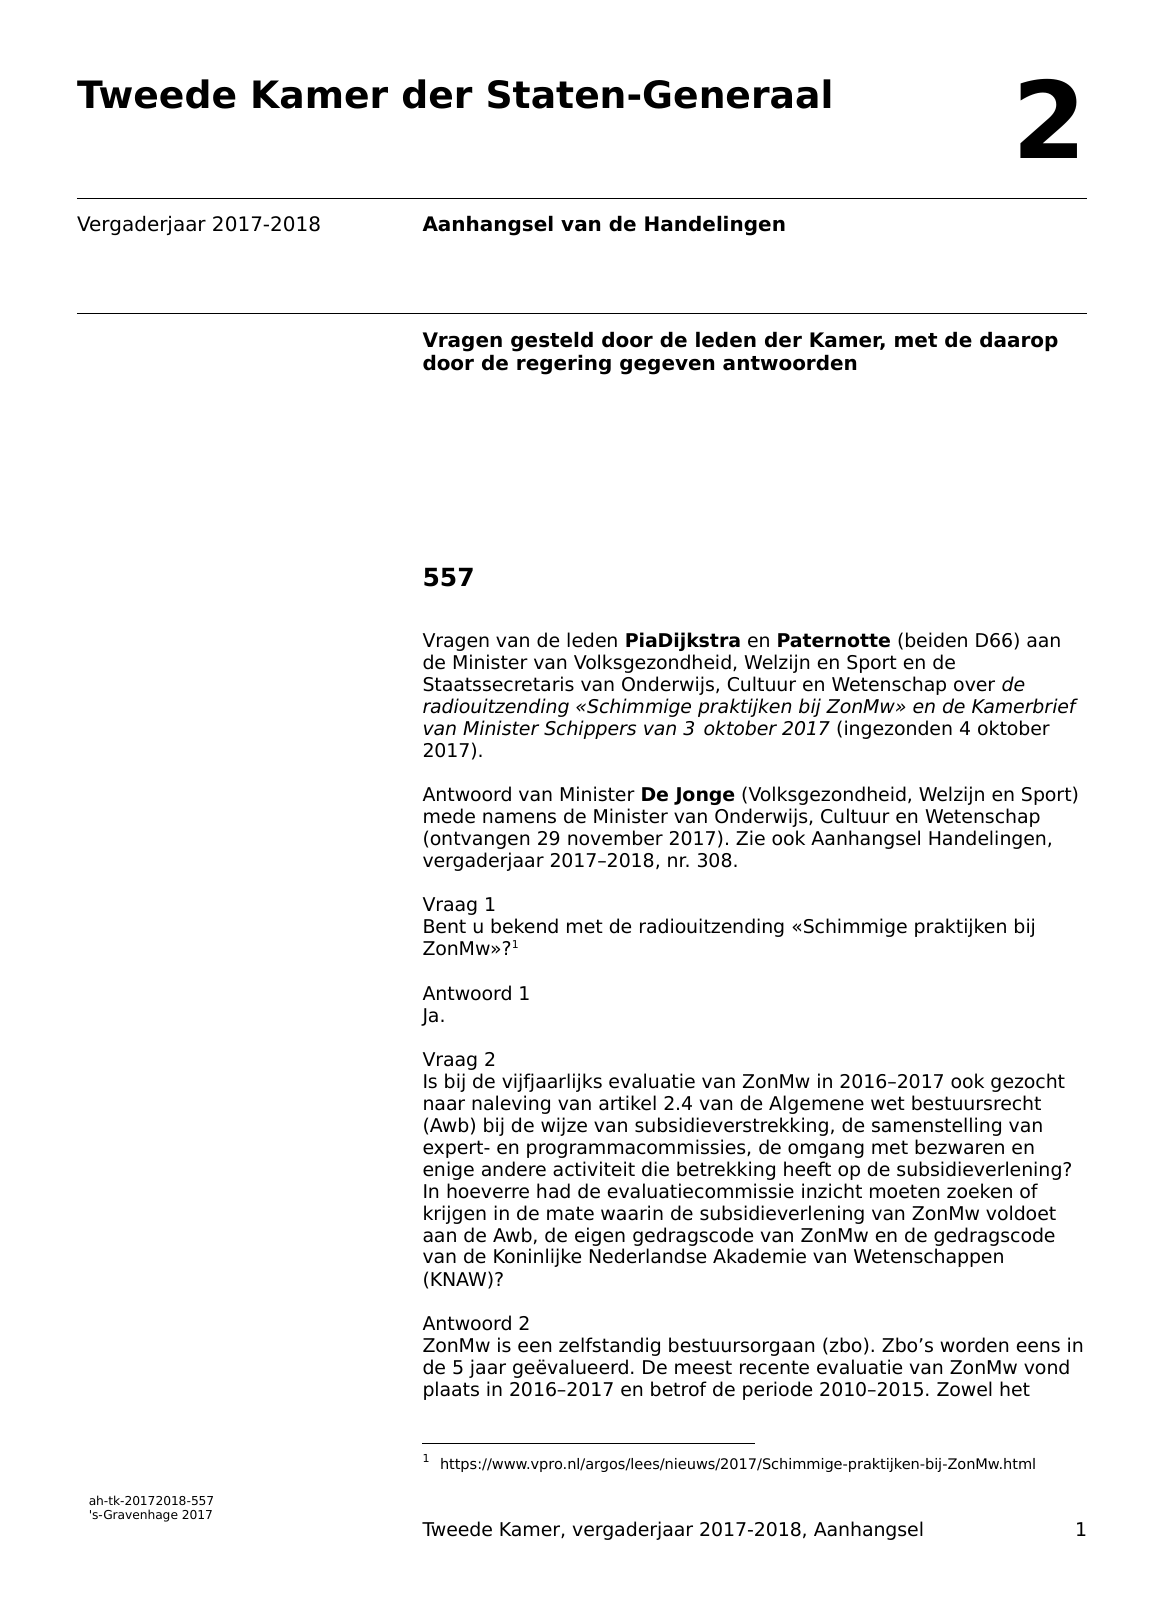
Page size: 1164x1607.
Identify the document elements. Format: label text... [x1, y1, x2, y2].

text Vragen van de leden PiaDijkstra en Paternotte (beiden D66) aan de Minister van Volksgezondheid, Welzijn en Sport en de Staatssecretaris van Onderwijs, Cultuur en Wetenschap over de radiouitzending «Schimmige praktijken bij ZonMw» en de Kamerbrief van Minister Schippers van 3 oktober 2017 (ingezonden 4 oktober 2017). [422, 630, 1087, 762]
text Vraag 2 [422, 1049, 1087, 1071]
text ah-tk-20172018-557 [88, 1494, 323, 1508]
table_cell Aanhangsel van de Handelingen [422, 199, 1087, 313]
text 557 [422, 563, 1087, 592]
table_header Tweede Kamer der Staten-Generaal [77, 59, 886, 198]
text ZonMw is een zelfstandig bestuursorgaan (zbo). Zbo’s worden eens in de 5 jaar geëvalueerd. De meest recente evaluatie van ZonMw vond plaats in 2016–2017 en betrof de periode 2010–2015. Zowel het [422, 1334, 1087, 1401]
text Antwoord van Minister De Jonge (Volksgezondheid, Welzijn en Sport) mede namens de Minister van Onderwijs, Cultuur en Wetenschap (ontvangen 29 november 2017). Zie ook Aanhangsel Handelingen, vergaderjaar 2017–2018, nr. 308. [422, 784, 1087, 872]
text https://www.vpro.nl/argos/lees/nieuws/2017/Schimmige-praktijken-bij-ZonMw.html [422, 1452, 1087, 1474]
text Antwoord 2 [422, 1313, 1087, 1334]
text Is bij de vijfjaarlijks evaluatie van ZonMw in 2016–2017 ook gezocht naar naleving van artikel 2.4 van de Algemene wet bestuursrecht (Awb) bij de wijze van subsidieverstrekking, de samenstelling van expert- en programmacommissies, de omgang met bezwaren en enige andere activiteit die betrekking heeft op de subsidieverlening? In hoeverre had de evaluatiecommissie inzicht moeten zoeken of krijgen in de mate waarin de subsidieverlening van ZonMw voldoet aan de Awb, de eigen gedragscode van ZonMw en de gedragscode van de Koninlijke Nederlandse Akademie van Wetenschappen (KNAW)? [422, 1071, 1087, 1290]
text Vraag 1 [422, 894, 1087, 916]
text Ja. [422, 1004, 1087, 1026]
table_cell [77, 314, 422, 375]
table_cell Vergaderjaar 2017-2018 [77, 199, 422, 313]
table_cell Vragen gesteld door de leden der Kamer, met de daarop door de regering gegeven antwoorden [422, 314, 1087, 375]
text Antwoord 1 [422, 982, 1087, 1004]
text 's-Gravenhage 2017 [88, 1508, 323, 1522]
text Bent u bekend met de radiouitzending «Schimmige praktijken bij ZonMw»? [422, 916, 1087, 960]
table_header 2 [886, 59, 1087, 198]
